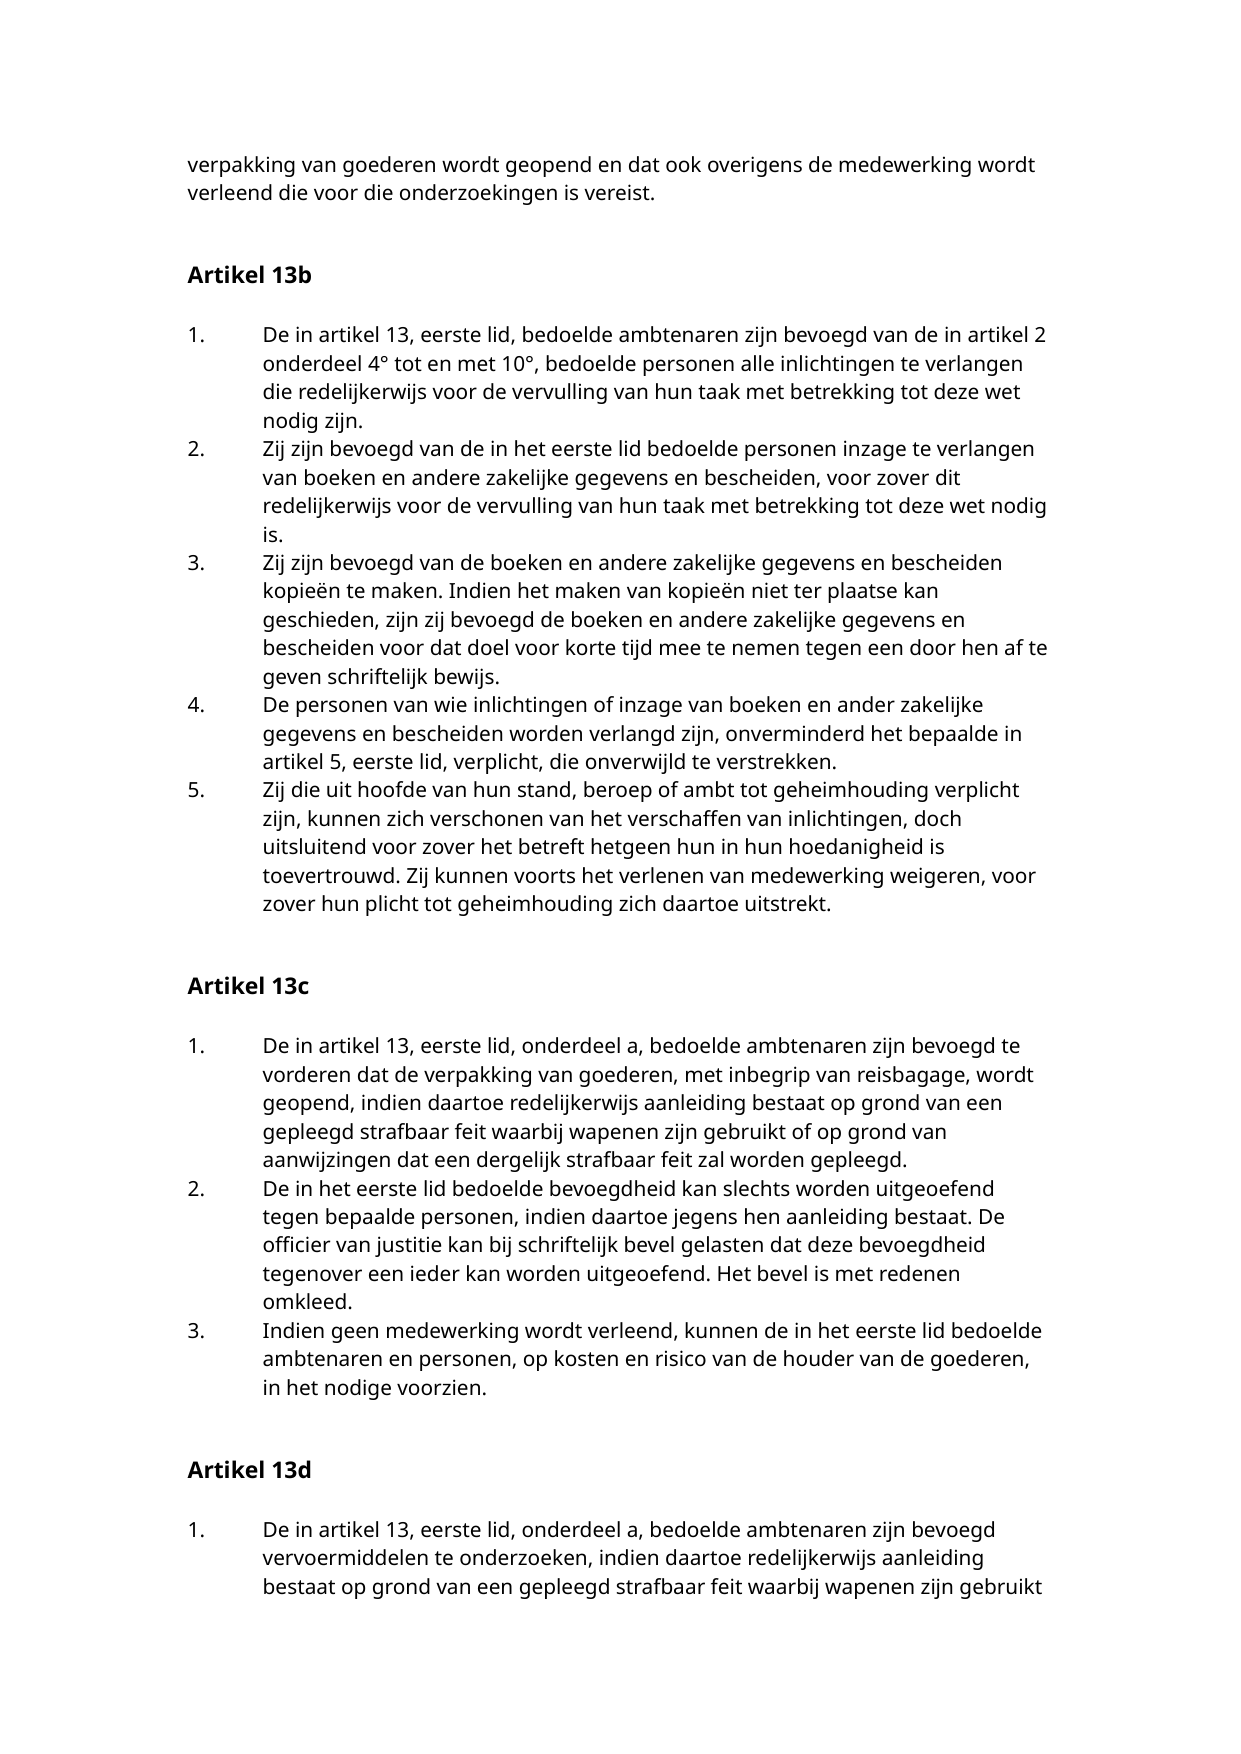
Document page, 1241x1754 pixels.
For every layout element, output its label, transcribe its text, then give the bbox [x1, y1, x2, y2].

list De personen van wie inlichtingen of inzage van boeken en ander zakelijke gegevens en bescheiden worden verlangd zijn, onverminderd het bepaalde in artikel 5, eerste lid, verplicht, die onverwijld te verstrekken. [187, 690, 1053, 776]
list Zij zijn bevoegd van de boeken en andere zakelijke gegevens en bescheiden kopieën te maken. Indien het maken van kopieën niet ter plaatse kan geschieden, zijn zij bevoegd de boeken en andere zakelijke gegevens en bescheiden voor dat doel voor korte tijd mee te nemen tegen een door hen af te geven schriftelijk bewijs. [187, 548, 1053, 690]
list De in artikel 13, eerste lid, onderdeel a, bedoelde ambtenaren zijn bevoegd vervoermiddelen te onderzoeken, indien daartoe redelijkerwijs aanleiding bestaat op grond van een gepleegd strafbaar feit waarbij wapenen zijn gebruikt [187, 1515, 1053, 1600]
list Indien geen medewerking wordt verleend, kunnen de in het eerste lid bedoelde ambtenaren en personen, op kosten en risico van de houder van de goederen, in het nodige voorzien. [187, 1316, 1053, 1401]
text verpakking van goederen wordt geopend en dat ook overigens de medewerking wordt verleend die voor die onderzoekingen is vereist. [187, 150, 1053, 207]
list De in artikel 13, eerste lid, onderdeel a, bedoelde ambtenaren zijn bevoegd te vorderen dat de verpakking van goederen, met inbegrip van reisbagage, wordt geopend, indien daartoe redelijkerwijs aanleiding bestaat op grond van een gepleegd strafbaar feit waarbij wapenen zijn gebruikt of op grond van aanwijzingen dat een dergelijk strafbaar feit zal worden gepleegd. [187, 1032, 1053, 1174]
list Zij die uit hoofde van hun stand, beroep of ambt tot geheimhouding verplicht zijn, kunnen zich verschonen van het verschaffen van inlichtingen, doch uitsluitend voor zover het betreft hetgeen hun in hun hoedanigheid is toevertrouwd. Zij kunnen voorts het verlenen van medewerking weigeren, voor zover hun plicht tot geheimhouding zich daartoe uitstrekt. [187, 776, 1053, 918]
list Zij zijn bevoegd van de in het eerste lid bedoelde personen inzage te verlangen van boeken en andere zakelijke gegevens en bescheiden, voor zover dit redelijkerwijs voor de vervulling van hun taak met betrekking tot deze wet nodig is. [187, 434, 1053, 548]
subtitle Artikel 13b [187, 259, 1053, 291]
list De in artikel 13, eerste lid, bedoelde ambtenaren zijn bevoegd van de in artikel 2 onderdeel 4° tot en met 10°, bedoelde personen alle inlichtingen te verlangen die redelijkerwijs voor de vervulling van hun taak met betrekking tot deze wet nodig zijn. [187, 321, 1053, 434]
list De in het eerste lid bedoelde bevoegdheid kan slechts worden uitgeoefend tegen bepaalde personen, indien daartoe jegens hen aanleiding bestaat. De officier van justitie kan bij schriftelijk bevel gelasten dat deze bevoegdheid tegenover een ieder kan worden uitgeoefend. Het bevel is met redenen omkleed. [187, 1174, 1053, 1316]
subtitle Artikel 13d [187, 1454, 1053, 1485]
subtitle Artikel 13c [187, 970, 1053, 1002]
